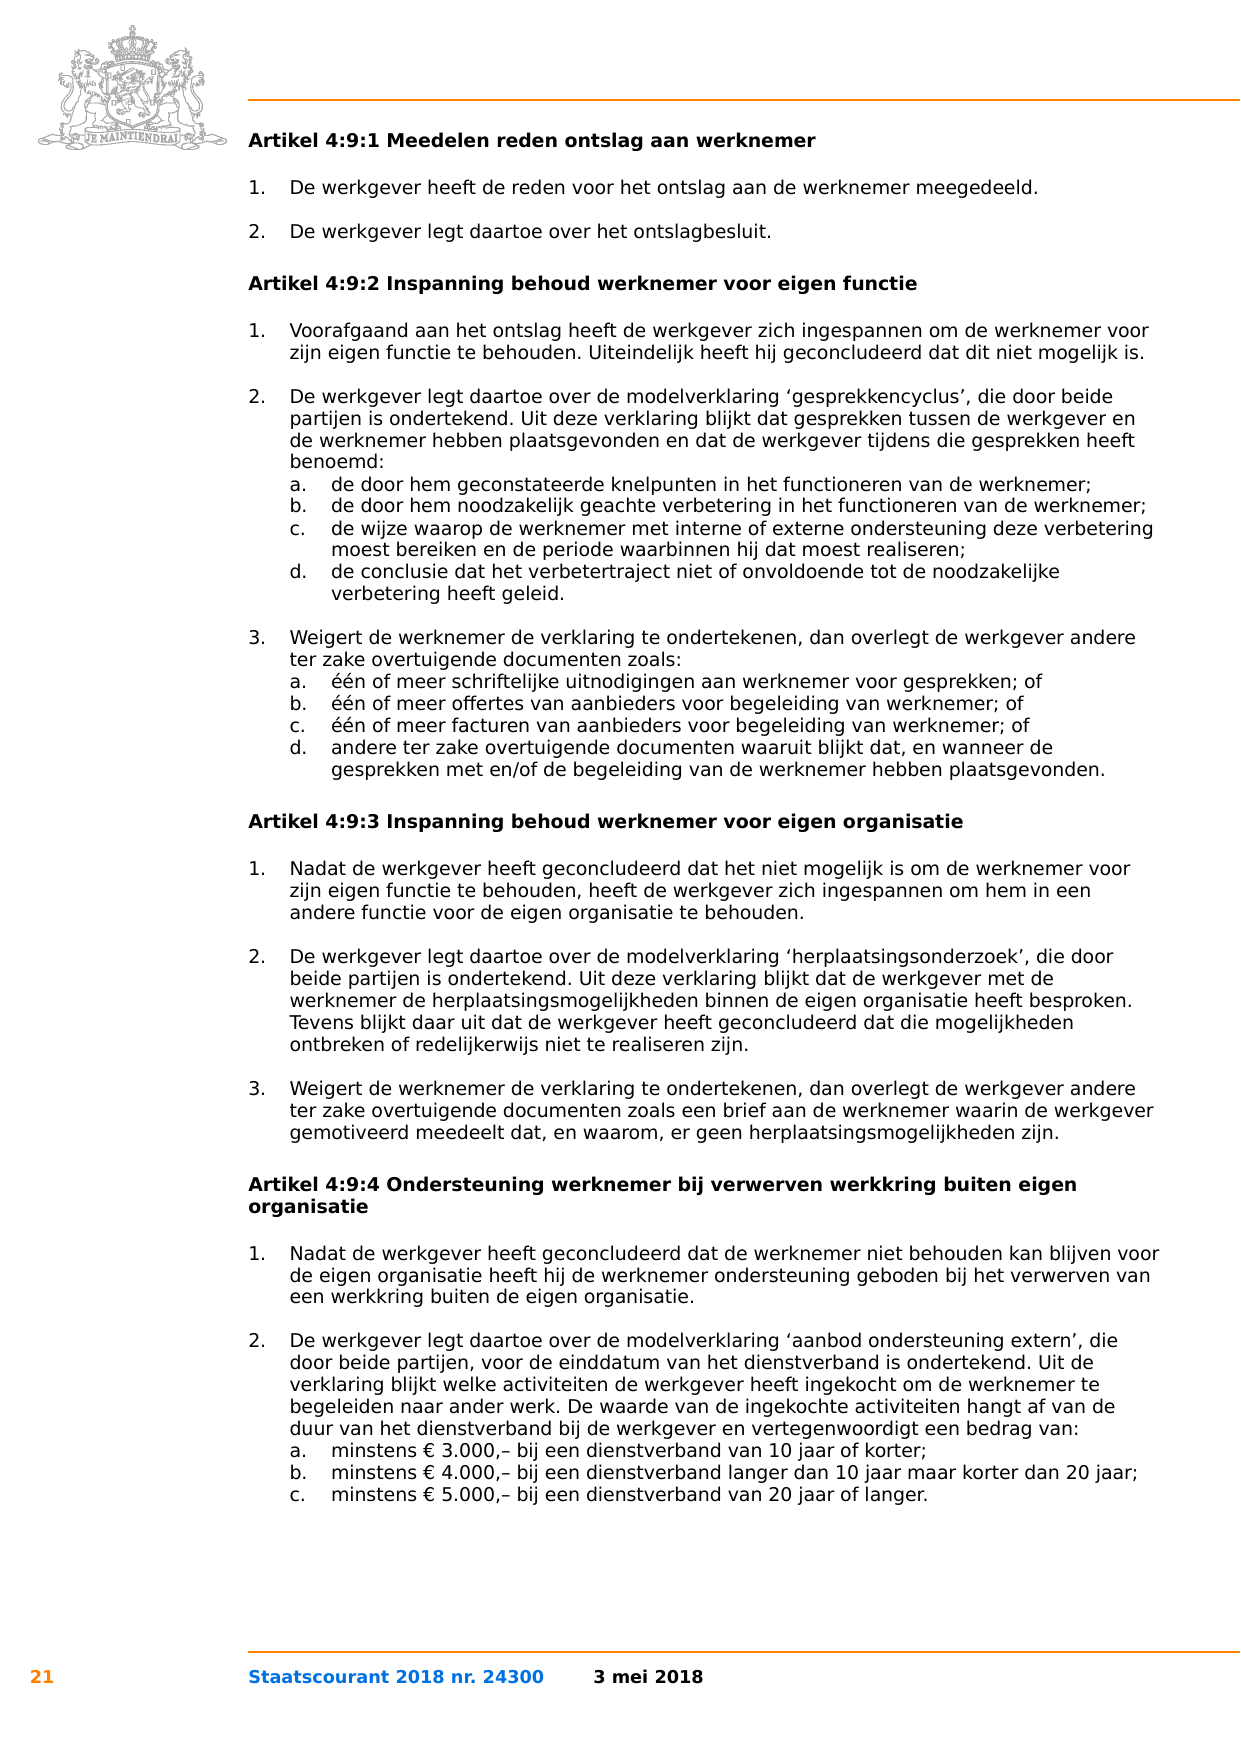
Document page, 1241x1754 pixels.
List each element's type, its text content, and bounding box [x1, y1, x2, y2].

picture [38, 25, 227, 150]
text 2. De werkgever legt daartoe over de modelverklaring ‘aanbod ondersteuning extern’, die door beide partijen, voor de einddatum van het dienstverband is ondertekend. Uit de verklaring blijkt welke activiteiten de werkgever heeft ingekocht om de werknemer te begeleiden naar ander werk. De waarde van de ingekochte activiteiten hangt af van de duur van het dienstverband bij de werkgever en vertegenwoordigt een bedrag van: [248, 1330, 1163, 1440]
subtitle Artikel 4:9:4 Ondersteuning werknemer bij verwerven werkkring buiten eigen organisatie [248, 1173, 1163, 1217]
text 2. De werkgever legt daartoe over de modelverklaring ‘herplaatsingsonderzoek’, die door beide partijen is ondertekend. Uit deze verklaring blijkt dat de werkgever met de werknemer de herplaatsingsmogelijkheden binnen de eigen organisatie heeft besproken. Tevens blijkt daar uit dat de werkgever heeft geconcludeerd dat die mogelijkheden ontbreken of redelijkerwijs niet te realiseren zijn. [248, 946, 1163, 1056]
text a. één of meer schriftelijke uitnodigingen aan werknemer voor gesprekken; of [289, 671, 1163, 693]
text c. minstens € 5.000,– bij een dienstverband van 20 jaar of langer. [289, 1484, 1163, 1506]
text 2. De werkgever legt daartoe over het ontslagbesluit. [248, 221, 1163, 243]
text a. de door hem geconstateerde knelpunten in het functioneren van de werknemer; [289, 473, 1163, 495]
subtitle Artikel 4:9:3 Inspanning behoud werknemer voor eigen organisatie [248, 811, 1163, 833]
text b. minstens € 4.000,– bij een dienstverband langer dan 10 jaar maar korter dan 20 jaar; [289, 1462, 1163, 1484]
text 1. De werkgever heeft de reden voor het ontslag aan de werknemer meegedeeld. [248, 177, 1163, 199]
text 1. Voorafgaand aan het ontslag heeft de werkgever zich ingespannen om de werknemer voor zijn eigen functie te behouden. Uiteindelijk heeft hij geconcludeerd dat dit niet mogelijk is. [248, 320, 1163, 364]
text b. één of meer offertes van aanbieders voor begeleiding van werknemer; of [289, 693, 1163, 715]
text 1. Nadat de werkgever heeft geconcludeerd dat het niet mogelijk is om de werknemer voor zijn eigen functie te behouden, heeft de werkgever zich ingespannen om hem in een andere functie voor de eigen organisatie te behouden. [248, 858, 1163, 924]
text c. de wijze waarop de werknemer met interne of externe ondersteuning deze verbetering moest bereiken en de periode waarbinnen hij dat moest realiseren; [289, 517, 1163, 561]
text 3. Weigert de werknemer de verklaring te ondertekenen, dan overlegt de werkgever andere ter zake overtuigende documenten zoals: [248, 627, 1163, 671]
text d. de conclusie dat het verbetertraject niet of onvoldoende tot de noodzakelijke verbetering heeft geleid. [289, 561, 1163, 605]
text 3. Weigert de werknemer de verklaring te ondertekenen, dan overlegt de werkgever andere ter zake overtuigende documenten zoals een brief aan de werknemer waarin de werkgever gemotiveerd meedeelt dat, en waarom, er geen herplaatsingsmogelijkheden zijn. [248, 1078, 1163, 1143]
subtitle Artikel 4:9:2 Inspanning behoud werknemer voor eigen functie [248, 273, 1163, 295]
text 1. Nadat de werkgever heeft geconcludeerd dat de werknemer niet behouden kan blijven voor de eigen organisatie heeft hij de werknemer ondersteuning geboden bij het verwerven van een werkkring buiten de eigen organisatie. [248, 1242, 1163, 1308]
text b. de door hem noodzakelijk geachte verbetering in het functioneren van de werknemer; [289, 495, 1163, 517]
text 2. De werkgever legt daartoe over de modelverklaring ‘gesprekkencyclus’, die door beide partijen is ondertekend. Uit deze verklaring blijkt dat gesprekken tussen de werkgever en de werknemer hebben plaatsgevonden en dat de werkgever tijdens die gesprekken heeft benoemd: [248, 386, 1163, 473]
subtitle Artikel 4:9:1 Meedelen reden ontslag aan werknemer [248, 130, 1163, 152]
text a. minstens € 3.000,– bij een dienstverband van 10 jaar of korter; [289, 1440, 1163, 1462]
text d. andere ter zake overtuigende documenten waaruit blijkt dat, en wanneer de gesprekken met en/of de begeleiding van de werknemer hebben plaatsgevonden. [289, 737, 1163, 781]
text c. één of meer facturen van aanbieders voor begeleiding van werknemer; of [289, 715, 1163, 737]
